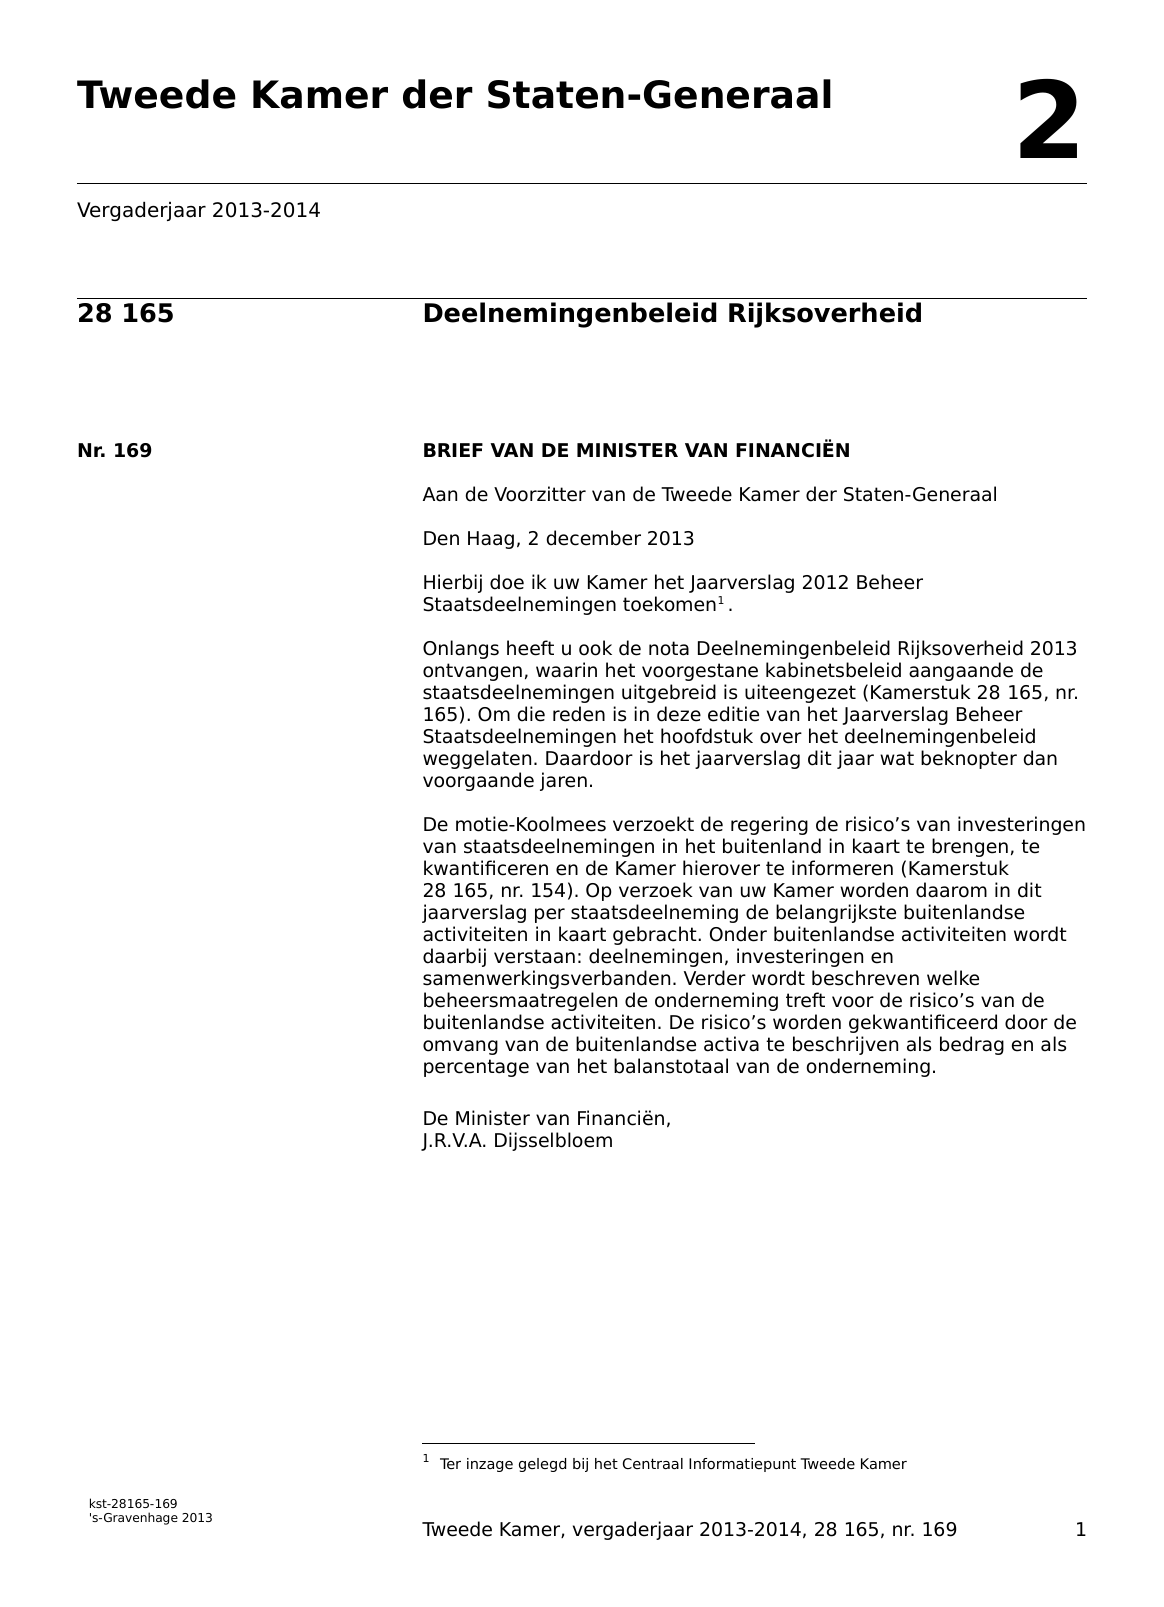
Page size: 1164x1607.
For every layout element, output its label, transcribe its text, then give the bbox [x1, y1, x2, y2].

text De motie-Koolmees verzoekt de regering de risico’s van investeringen van staatsdeelnemingen in het buitenland in kaart te brengen, te kwantificeren en de Kamer hierover te informeren (Kamerstuk 28 165, nr. 154). Op verzoek van uw Kamer worden daarom in dit jaarverslag per staatsdeelneming de belangrijkste buitenlandse activiteiten in kaart gebracht. Onder buitenlandse activiteiten wordt daarbij verstaan: deelnemingen, investeringen en samenwerkingsverbanden. Verder wordt beschreven welke beheersmaatregelen de onderneming treft voor de risico’s van de buitenlandse activiteiten. De risico’s worden gekwantificeerd door de omvang van de buitenlandse activa te beschrijven als bedrag en als percentage van het balanstotaal van de onderneming. [422, 814, 1087, 1078]
table_cell Vergaderjaar 2013-2014 [77, 184, 1087, 298]
text Onlangs heeft u ook de nota Deelnemingenbeleid Rijksoverheid 2013 ontvangen, waarin het voorgestane kabinetsbeleid aangaande de staatsdeelnemingen uitgebreid is uiteengezet (Kamerstuk 28 165, nr. 165). Om die reden is in deze editie van het Jaarverslag Beheer Staatsdeelnemingen het hoofdstuk over het deelnemingenbeleid weggelaten. Daardoor is het jaarverslag dit jaar wat beknopter dan voorgaande jaren. [422, 638, 1087, 792]
text 's-Gravenhage 2013 [88, 1511, 323, 1525]
table_header Tweede Kamer der Staten-Generaal [77, 59, 886, 183]
text kst-28165-169 [88, 1497, 323, 1511]
text Ter inzage gelegd bij het Centraal Informatiepunt Tweede Kamer [422, 1452, 1087, 1474]
text Hierbij doe ik uw Kamer het Jaarverslag 2012 Beheer Staatsdeelnemingen toekomen. [422, 572, 1087, 616]
subtitle Nr. 169 BRIEF VAN DE MINISTER VAN FINANCIËN [77, 440, 1087, 462]
text Aan de Voorzitter van de Tweede Kamer der Staten-Generaal [422, 484, 1087, 506]
text Den Haag, 2 december 2013 [422, 528, 1087, 550]
subtitle 28 165 Deelnemingenbeleid Rijksoverheid [77, 299, 1087, 329]
table_header 2 [886, 59, 1087, 183]
text De Minister van Financiën, J.R.V.A. Dijsselbloem [422, 1108, 1087, 1152]
